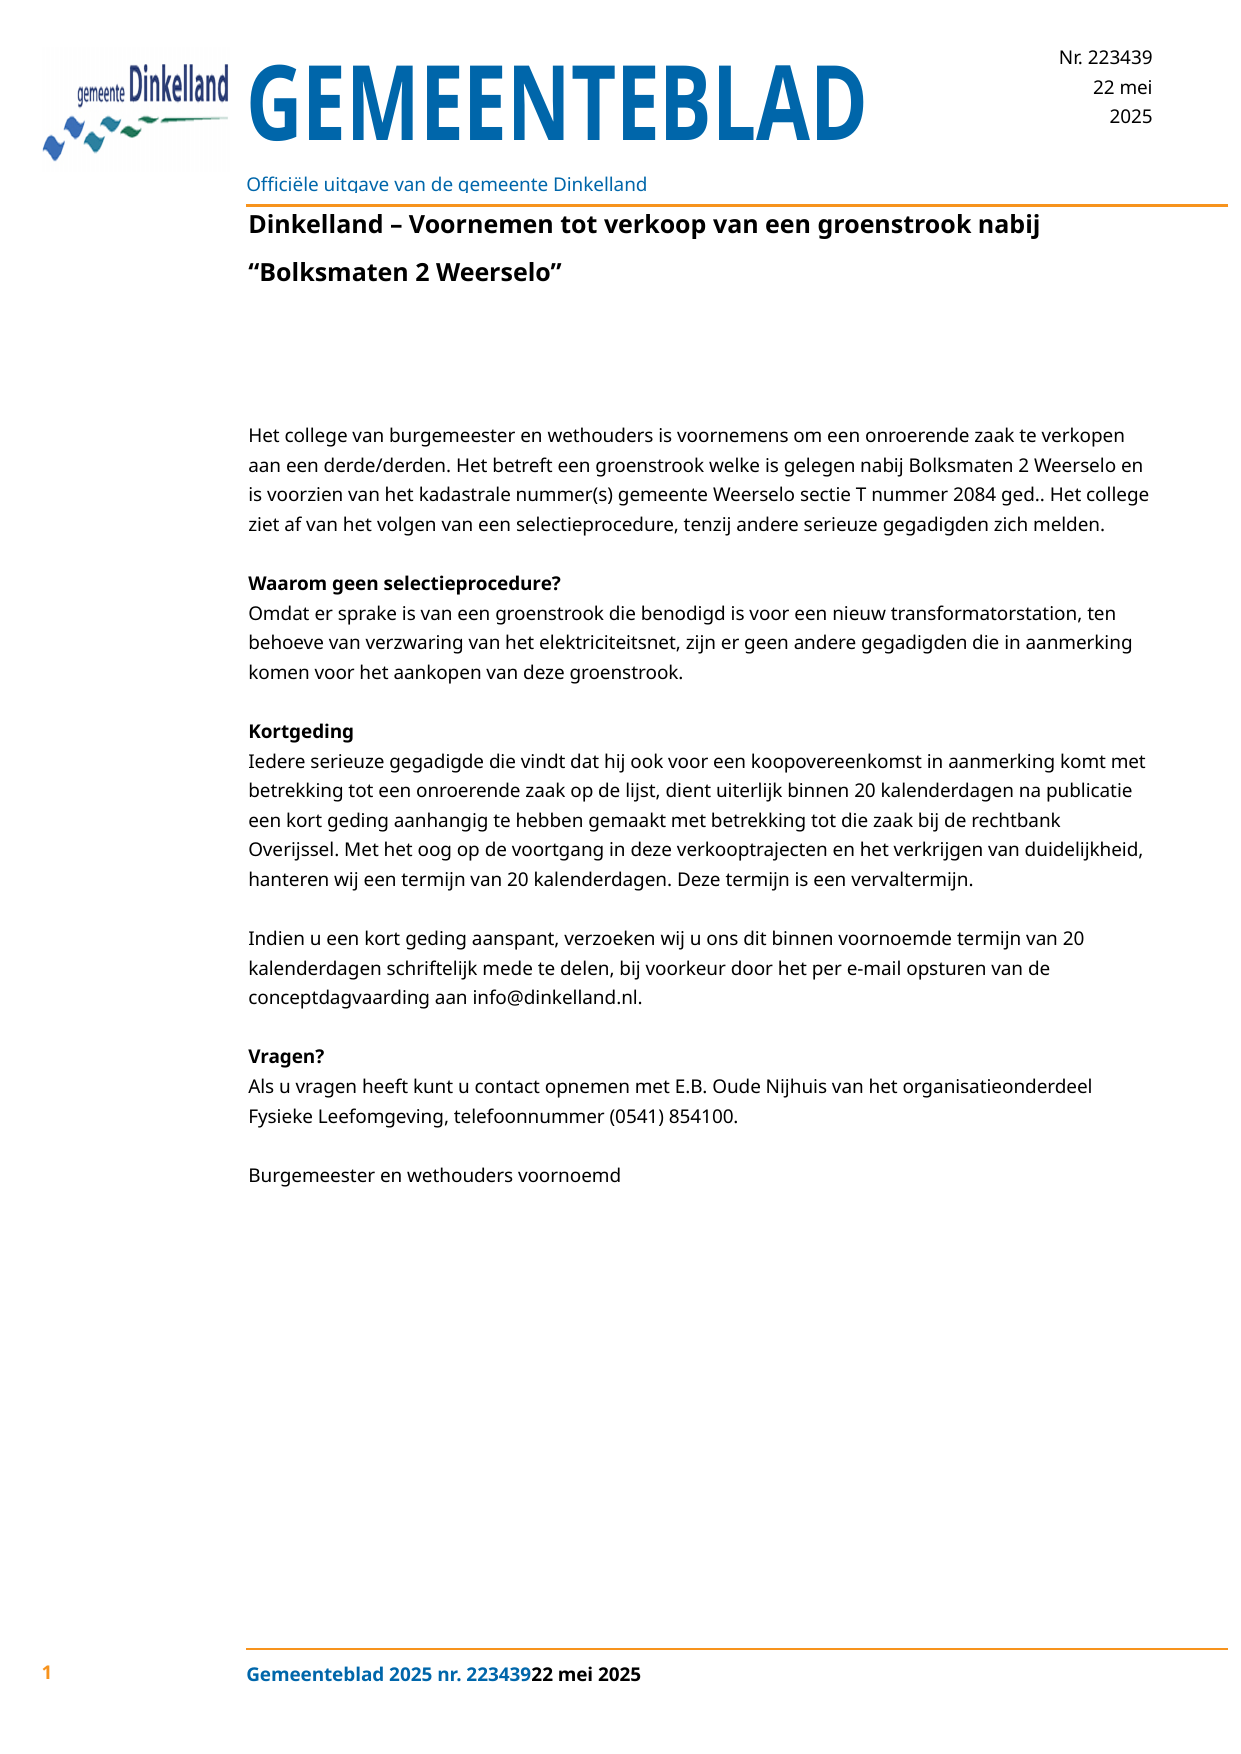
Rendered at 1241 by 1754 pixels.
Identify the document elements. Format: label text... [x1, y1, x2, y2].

text Iedere serieuze gegadigde die vindt dat hij ook voor een koopovereenkomst in aanmerking komt met betrekking tot een onroerende zaak op de lijst, dient uiterlijk binnen 20 kalenderdagen na publicatie een kort geding aanhangig te hebben gemaakt met betrekking tot die zaak bij de rechtbank Overijssel. Met het oog op de voortgang in deze verkooptrajecten en het verkrijgen van duidelijkheid, hanteren wij een termijn van 20 kalenderdagen. Deze termijn is een vervaltermijn. [248, 748, 1152, 892]
text Omdat er sprake is van een groenstrook die benodigd is voor een nieuw transformatorstation, ten behoeve van verzwaring van het elektriciteitsnet, zijn er geen andere gegadigden die in aanmerking komen voor het aankopen van deze groenstrook. [248, 600, 1152, 685]
text Waarom geen selectieprocedure? [248, 570, 1152, 596]
picture [41, 47, 231, 172]
text Dinkelland – Voornemen tot verkoop van een groenstrook nabij “Bolksmaten 2 Weerselo” [248, 207, 1152, 288]
text Indien u een kort geding aanspant, verzoeken wij u ons dit binnen voornoemde termijn van 20 kalenderdagen schriftelijk mede te delen, bij voorkeur door het per e-mail opsturen van de conceptdagvaarding aan info@dinkelland.nl. [248, 925, 1152, 1010]
text Als u vragen heeft kunt u contact opnemen met E.B. Oude Nijhuis van het organisatieonderdeel Fysieke Leefomgeving, telefoonnummer (0541) 854100. [248, 1073, 1152, 1129]
text Kortgeding [248, 718, 1152, 744]
text Vragen? [248, 1044, 1152, 1069]
text Het college van burgemeester en wethouders is voornemens om een onroerende zaak te verkopen aan een derde/derden. Het betreft een groenstrook welke is gelegen nabij Bolksmaten 2 Weerselo en is voorzien van het kadastrale nummer(s) gemeente Weerselo sectie T nummer 2084 ged.. Het college ziet af van het volgen van een selectieprocedure, tenzij andere serieuze gegadigden zich melden. [248, 422, 1152, 537]
text Burgemeester en wethouders voornoemd [248, 1162, 1152, 1188]
